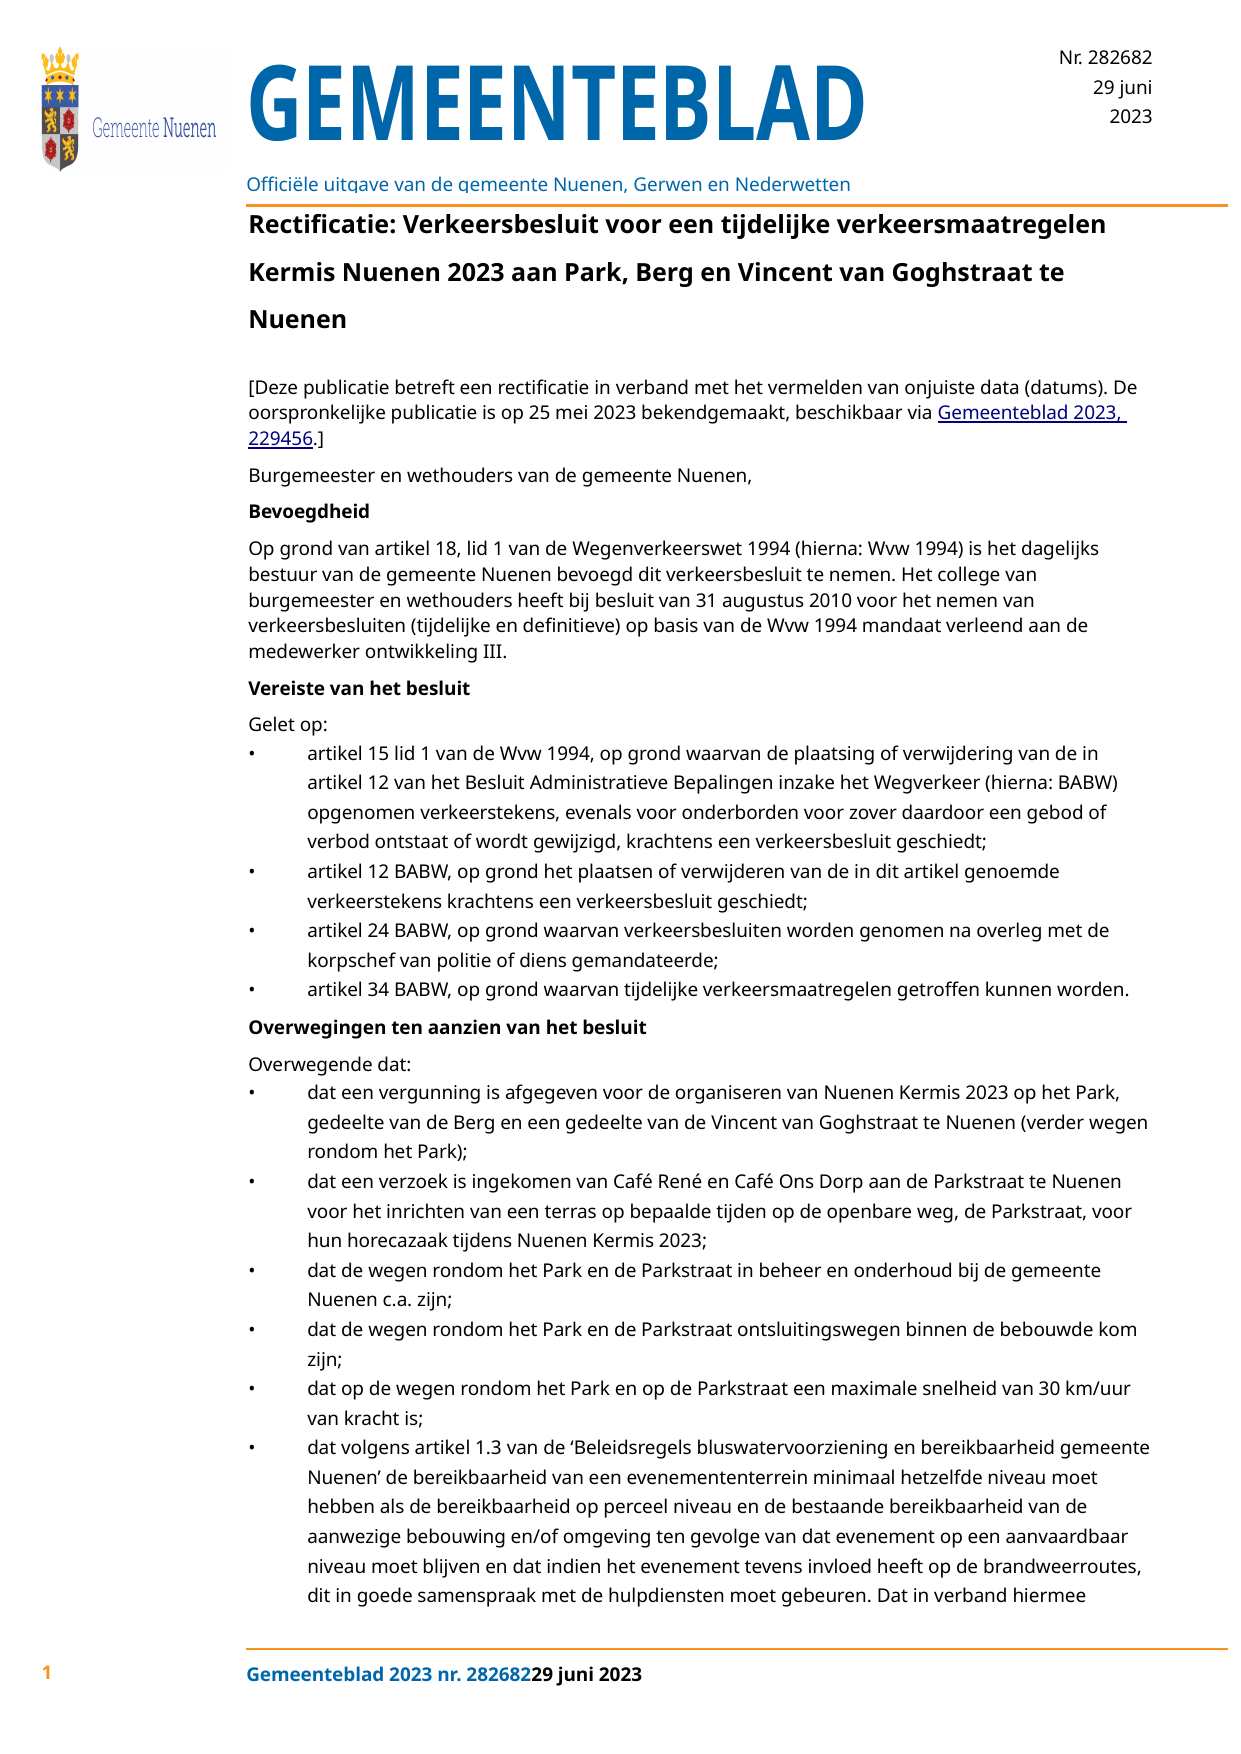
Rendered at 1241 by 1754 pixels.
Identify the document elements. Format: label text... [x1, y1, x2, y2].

text Bevoegdheid [248, 499, 1152, 524]
list artikel 24 BABW, op grond waarvan verkeersbesluiten worden genomen na overleg met de korpschef van politie of diens gemandateerde; [248, 917, 1152, 973]
list dat de wegen rondom het Park en de Parkstraat in beheer en onderhoud bij de gemeente Nuenen c.a. zijn; [248, 1257, 1152, 1312]
list artikel 12 BABW, op grond het plaatsen of verwijderen van de in dit artikel genoemde verkeerstekens krachtens een verkeersbesluit geschiedt; [248, 858, 1152, 913]
list artikel 34 BABW, op grond waarvan tijdelijke verkeersmaatregelen getroffen kunnen worden. [248, 977, 1152, 1002]
list dat volgens artikel 1.3 van de ‘Beleidsregels bluswatervoorziening en bereikbaarheid gemeente Nuenen’ de bereikbaarheid van een evenemententerrein minimaal hetzelfde niveau moet hebben als de bereikbaarheid op perceel niveau en de bestaande bereikbaarheid van de aanwezige bebouwing en/of omgeving ten gevolge van dat evenement op een aanvaardbaar niveau moet blijven en dat indien het evenement tevens invloed heeft op de brandweerroutes, dit in goede samenspraak met de hulpdiensten moet gebeuren. Dat in verband hiermee [248, 1434, 1152, 1608]
text Overwegende dat: [248, 1051, 1152, 1077]
text Gelet op: [248, 712, 1152, 737]
list dat een verzoek is ingekomen van Café René en Café Ons Dorp aan de Parkstraat te Nuenen voor het inrichten van een terras op bepaalde tijden op de openbare weg, de Parkstraat, voor hun horecazaak tijdens Nuenen Kermis 2023; [248, 1168, 1152, 1253]
picture [41, 47, 231, 172]
list dat op de wegen rondom het Park en op de Parkstraat een maximale snelheid van 30 km/uur van kracht is; [248, 1375, 1152, 1431]
text Overwegingen ten aanzien van het besluit [248, 1014, 1152, 1040]
text [Deze publicatie betreft een rectificatie in verband met het vermelden van onjuiste data (datums). De oorspronkelijke publicatie is op 25 mei 2023 bekendgemaakt, beschikbaar via Gemeenteblad 2023, 229456.] [248, 374, 1152, 451]
list dat de wegen rondom het Park en de Parkstraat ontsluitingswegen binnen de bebouwde kom zijn; [248, 1316, 1152, 1371]
list dat een vergunning is afgegeven voor de organiseren van Nuenen Kermis 2023 op het Park, gedeelte van de Berg en een gedeelte van de Vincent van Goghstraat te Nuenen (verder wegen rondom het Park); [248, 1079, 1152, 1164]
text Rectificatie: Verkeersbesluit voor een tijdelijke verkeersmaatregelen Kermis Nuenen 2023 aan Park, Berg en Vincent van Goghstraat te Nuenen [248, 207, 1152, 336]
text Vereiste van het besluit [248, 675, 1152, 701]
list artikel 15 lid 1 van de Wvw 1994, op grond waarvan de plaatsing of verwijdering van de in artikel 12 van het Besluit Administratieve Bepalingen inzake het Wegverkeer (hierna: BABW) opgenomen verkeerstekens, evenals voor onderborden voor zover daardoor een gebod of verbod ontstaat of wordt gewijzigd, krachtens een verkeersbesluit geschiedt; [248, 740, 1152, 854]
text Op grond van artikel 18, lid 1 van de Wegenverkeerswet 1994 (hierna: Wvw 1994) is het dagelijks bestuur van de gemeente Nuenen bevoegd dit verkeersbesluit te nemen. Het college van burgemeester en wethouders heeft bij besluit van 31 augustus 2010 voor het nemen van verkeersbesluiten (tijdelijke en definitieve) op basis van de Wvw 1994 mandaat verleend aan de medewerker ontwikkeling III. [248, 535, 1152, 664]
text Burgemeester en wethouders van de gemeente Nuenen, [248, 462, 1152, 488]
